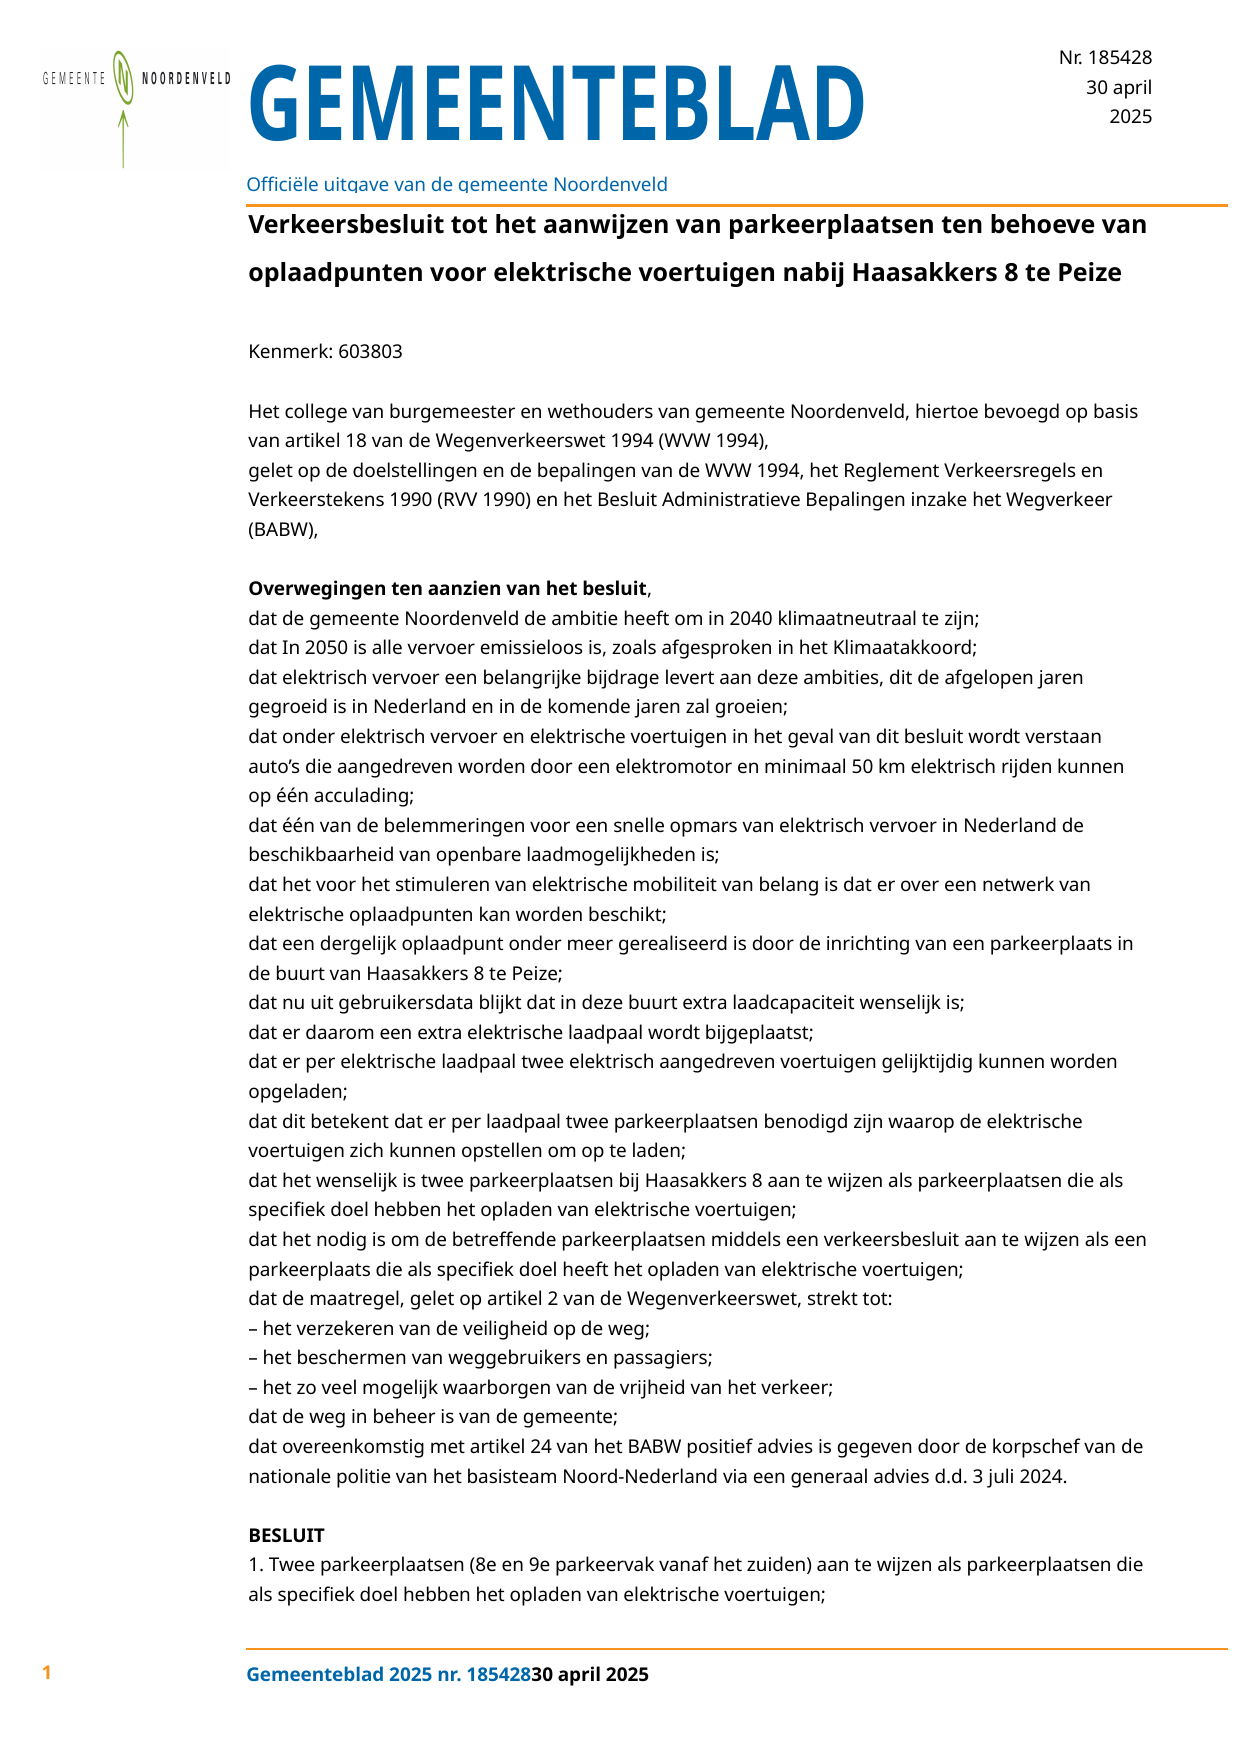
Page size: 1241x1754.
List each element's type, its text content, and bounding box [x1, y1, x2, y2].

text – het verzekeren van de veiligheid op de weg; [248, 1315, 1152, 1341]
text dat de maatregel, gelet op artikel 2 van de Wegenverkeerswet, strekt tot: [248, 1285, 1152, 1311]
text Kenmerk: 603803 [248, 339, 1152, 364]
text BESLUIT [248, 1522, 1152, 1548]
text 1. Twee parkeerplaatsen (8e en 9e parkeervak vanaf het zuiden) aan te wijzen als parkeerplaatsen die als specifiek doel hebben het opladen van elektrische voertuigen; [248, 1552, 1152, 1607]
text dat de gemeente Noordenveld de ambitie heeft om in 2040 klimaatneutraal te zijn; [248, 605, 1152, 631]
text dat onder elektrisch vervoer en elektrische voertuigen in het geval van dit besluit wordt verstaan auto’s die aangedreven worden door een elektromotor en minimaal 50 km elektrisch rijden kunnen op één acculading; [248, 723, 1152, 808]
text Verkeersbesluit tot het aanwijzen van parkeerplaatsen ten behoeve van oplaadpunten voor elektrische voertuigen nabij Haasakkers 8 te Peize [248, 207, 1152, 288]
text dat overeenkomstig met artikel 24 van het BABW positief advies is gegeven door de korpschef van de nationale politie van het basisteam Noord-Nederland via een generaal advies d.d. 3 juli 2024. [248, 1433, 1152, 1488]
picture [41, 47, 231, 172]
text dat het nodig is om de betreffende parkeerplaatsen middels een verkeersbesluit aan te wijzen als een parkeerplaats die als specifiek doel heeft het opladen van elektrische voertuigen; [248, 1226, 1152, 1281]
text dat In 2050 is alle vervoer emissieloos is, zoals afgesproken in het Klimaatakkoord; [248, 634, 1152, 660]
text dat er daarom een extra elektrische laadpaal wordt bijgeplaatst; [248, 1019, 1152, 1045]
text dat nu uit gebruikersdata blijkt dat in deze buurt extra laadcapaciteit wenselijk is; [248, 989, 1152, 1015]
text dat de weg in beheer is van de gemeente; [248, 1404, 1152, 1429]
text dat één van de belemmeringen voor een snelle opmars van elektrisch vervoer in Nederland de beschikbaarheid van openbare laadmogelijkheden is; [248, 812, 1152, 867]
text dat een dergelijk oplaadpunt onder meer gerealiseerd is door de inrichting van een parkeerplaats in de buurt van Haasakkers 8 te Peize; [248, 930, 1152, 986]
text Het college van burgemeester en wethouders van gemeente Noordenveld, hiertoe bevoegd op basis van artikel 18 van de Wegenverkeerswet 1994 (WVW 1994), [248, 398, 1152, 453]
text – het beschermen van weggebruikers en passagiers; [248, 1344, 1152, 1370]
text dat het wenselijk is twee parkeerplaatsen bij Haasakkers 8 aan te wijzen als parkeerplaatsen die als specifiek doel hebben het opladen van elektrische voertuigen; [248, 1167, 1152, 1222]
text gelet op de doelstellingen en de bepalingen van de WVW 1994, het Reglement Verkeersregels en Verkeerstekens 1990 (RVV 1990) en het Besluit Administratieve Bepalingen inzake het Wegverkeer (BABW), [248, 457, 1152, 542]
text dat er per elektrische laadpaal twee elektrisch aangedreven voertuigen gelijktijdig kunnen worden opgeladen; [248, 1049, 1152, 1104]
text dat elektrisch vervoer een belangrijke bijdrage levert aan deze ambities, dit de afgelopen jaren gegroeid is in Nederland en in de komende jaren zal groeien; [248, 664, 1152, 719]
text dat dit betekent dat er per laadpaal twee parkeerplaatsen benodigd zijn waarop de elektrische voertuigen zich kunnen opstellen om op te laden; [248, 1108, 1152, 1163]
text dat het voor het stimuleren van elektrische mobiliteit van belang is dat er over een netwerk van elektrische oplaadpunten kan worden beschikt; [248, 871, 1152, 926]
text – het zo veel mogelijk waarborgen van de vrijheid van het verkeer; [248, 1374, 1152, 1400]
text Overwegingen ten aanzien van het besluit, [248, 575, 1152, 601]
